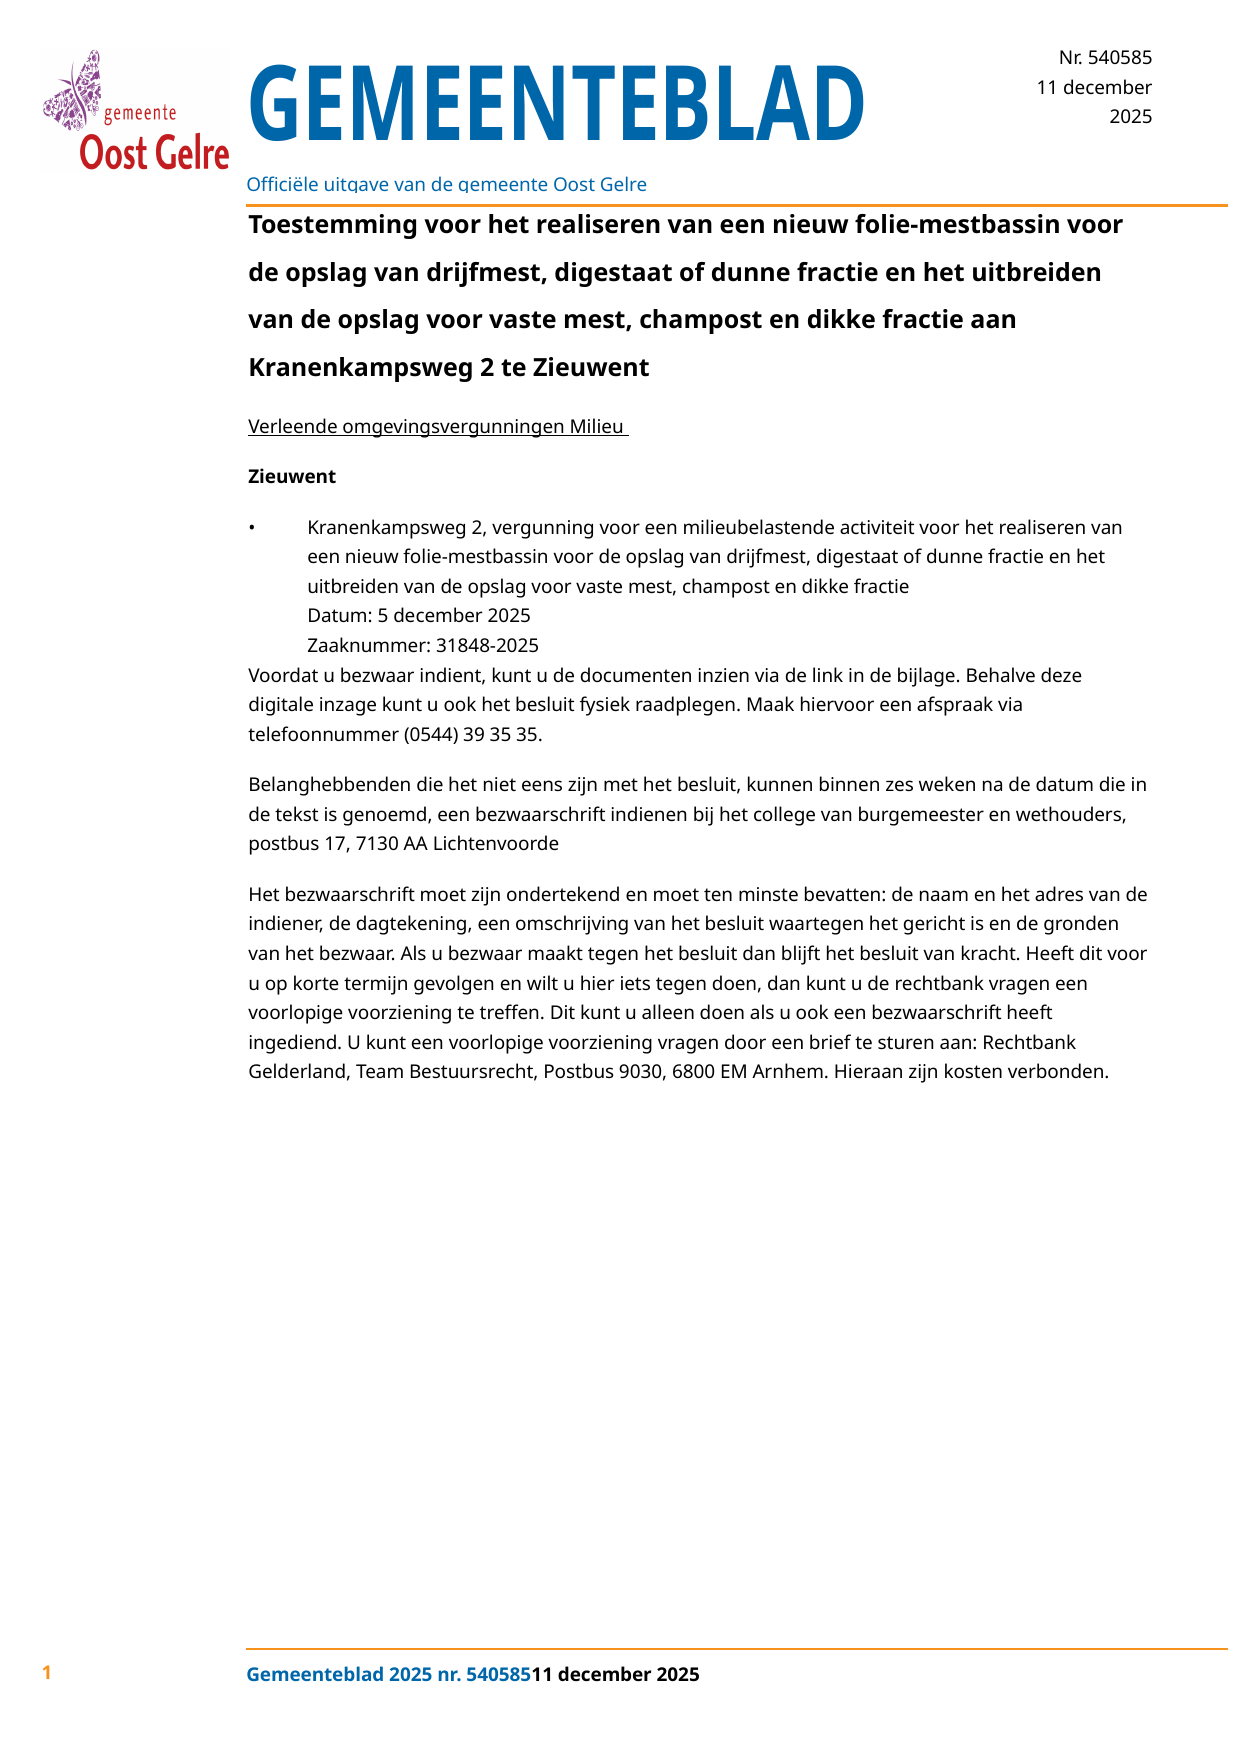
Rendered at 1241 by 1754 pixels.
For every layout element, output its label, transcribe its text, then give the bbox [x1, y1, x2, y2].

text Het bezwaarschrift moet zijn ondertekend en moet ten minste bevatten: de naam en het adres van de indiener, de dagtekening, een omschrijving van het besluit waartegen het gericht is en de gronden van het bezwaar. Als u bezwaar maakt tegen het besluit dan blijft het besluit van kracht. Heeft dit voor u op korte termijn gevolgen en wilt u hier iets tegen doen, dan kunt u de rechtbank vragen een voorlopige voorziening te treffen. Dit kunt u alleen doen als u ook een bezwaarschrift heeft ingediend. U kunt een voorlopige voorziening vragen door een brief te sturen aan: Rechtbank Gelderland, Team Bestuursrecht, Postbus 9030, 6800 EM Arnhem. Hieraan zijn kosten verbonden. [248, 881, 1152, 1084]
list Datum: 5 december 2025 [248, 603, 1152, 628]
list Zaaknummer: 31848-2025 [248, 632, 1152, 658]
text Toestemming voor het realiseren van een nieuw folie-mestbassin voor de opslag van drijfmest, digestaat of dunne fractie en het uitbreiden van de opslag voor vaste mest, champost en dikke fractie aan Kranenkampsweg 2 te Zieuwent [248, 207, 1152, 384]
picture [41, 47, 231, 172]
text Verleende omgevingsvergunningen Milieu [248, 413, 1152, 439]
text Zieuwent [248, 463, 1152, 489]
text Voordat u bezwaar indient, kunt u de documenten inzien via de link in de bijlage. Behalve deze digitale inzage kunt u ook het besluit fysiek raadplegen. Maak hiervoor een afspraak via telefoonnummer (0544) 39 35 35. [248, 662, 1152, 747]
list Kranenkampsweg 2, vergunning voor een milieubelastende activiteit voor het realiseren van een nieuw folie-mestbassin voor de opslag van drijfmest, digestaat of dunne fractie en het uitbreiden van de opslag voor vaste mest, champost en dikke fractie [248, 514, 1152, 599]
text Belanghebbenden die het niet eens zijn met het besluit, kunnen binnen zes weken na de datum die in de tekst is genoemd, een bezwaarschrift indienen bij het college van burgemeester en wethouders, postbus 17, 7130 AA Lichtenvoorde [248, 771, 1152, 856]
